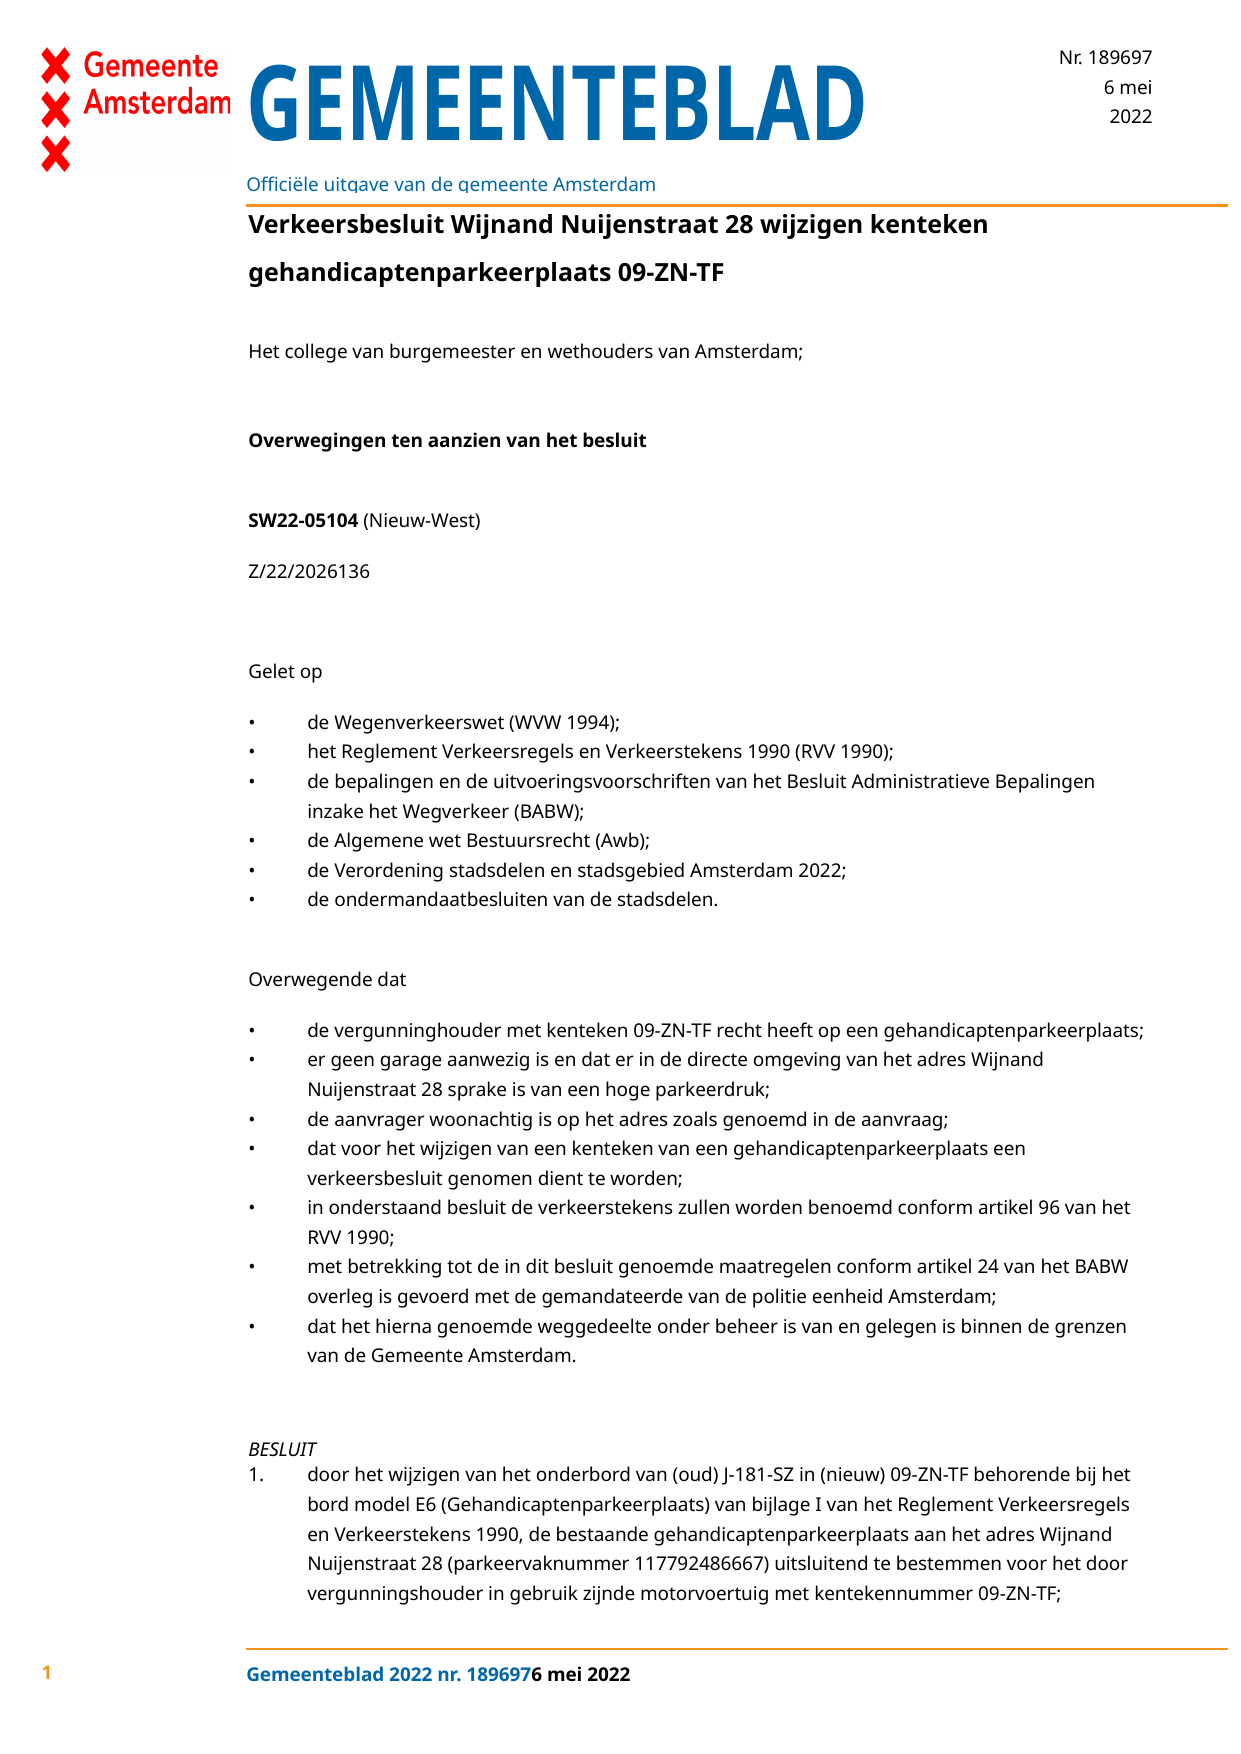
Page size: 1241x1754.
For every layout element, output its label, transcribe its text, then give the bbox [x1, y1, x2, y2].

text Gelet op [248, 659, 1152, 684]
list het Reglement Verkeersregels en Verkeerstekens 1990 (RVV 1990); [248, 739, 1152, 764]
list de vergunninghouder met kenteken 09-ZN-TF recht heeft op een gehandicaptenparkeerplaats; [248, 1017, 1152, 1043]
list de aanvrager woonachtig is op het adres zoals genoemd in de aanvraag; [248, 1106, 1152, 1131]
text Overwegende dat [248, 967, 1152, 992]
list de ondermandaatbesluiten van de stadsdelen. [248, 887, 1152, 912]
list met betrekking tot de in dit besluit genoemde maatregelen conform artikel 24 van het BABW overleg is gevoerd met de gemandateerde van de politie eenheid Amsterdam; [248, 1254, 1152, 1309]
list in onderstaand besluit de verkeerstekens zullen worden benoemd conform artikel 96 van het RVV 1990; [248, 1194, 1152, 1250]
list door het wijzigen van het onderbord van (oud) J-181-SZ in (nieuw) 09-ZN-TF behorende bij het bord model E6 (Gehandicaptenparkeerplaats) van bijlage I van het Reglement Verkeersregels en Verkeerstekens 1990, de bestaande gehandicaptenparkeerplaats aan het adres Wijnand Nuijenstraat 28 (parkeervaknummer 117792486667) uitsluitend te bestemmen voor het door vergunningshouder in gebruik zijnde motorvoertuig met kentekennummer 09-ZN-TF; [248, 1462, 1152, 1606]
list de Wegenverkeerswet (WVW 1994); [248, 709, 1152, 735]
list dat het hierna genoemde weggedeelte onder beheer is van en gelegen is binnen de grenzen van de Gemeente Amsterdam. [248, 1313, 1152, 1368]
list de Algemene wet Bestuursrecht (Awb); [248, 827, 1152, 853]
text Het college van burgemeester en wethouders van Amsterdam; [248, 339, 1152, 364]
list de bepalingen en de uitvoeringsvoorschriften van het Besluit Administratieve Bepalingen inzake het Wegverkeer (BABW); [248, 768, 1152, 823]
list de Verordening stadsdelen en stadsgebied Amsterdam 2022; [248, 857, 1152, 883]
text Z/22/2026136 [248, 558, 1152, 583]
list dat voor het wijzigen van een kenteken van een gehandicaptenparkeerplaats een verkeersbesluit genomen dient te worden; [248, 1135, 1152, 1191]
text BESLUIT [248, 1436, 1152, 1462]
text SW22-05104 (Nieuw-West) [248, 507, 1152, 533]
text Verkeersbesluit Wijnand Nuijenstraat 28 wijzigen kenteken gehandicaptenparkeerplaats 09-ZN-TF [248, 207, 1152, 288]
list er geen garage aanwezig is en dat er in de directe omgeving van het adres Wijnand Nuijenstraat 28 sprake is van een hoge parkeerdruk; [248, 1047, 1152, 1102]
picture [41, 47, 231, 172]
text Overwegingen ten aanzien van het besluit [248, 427, 1152, 453]
